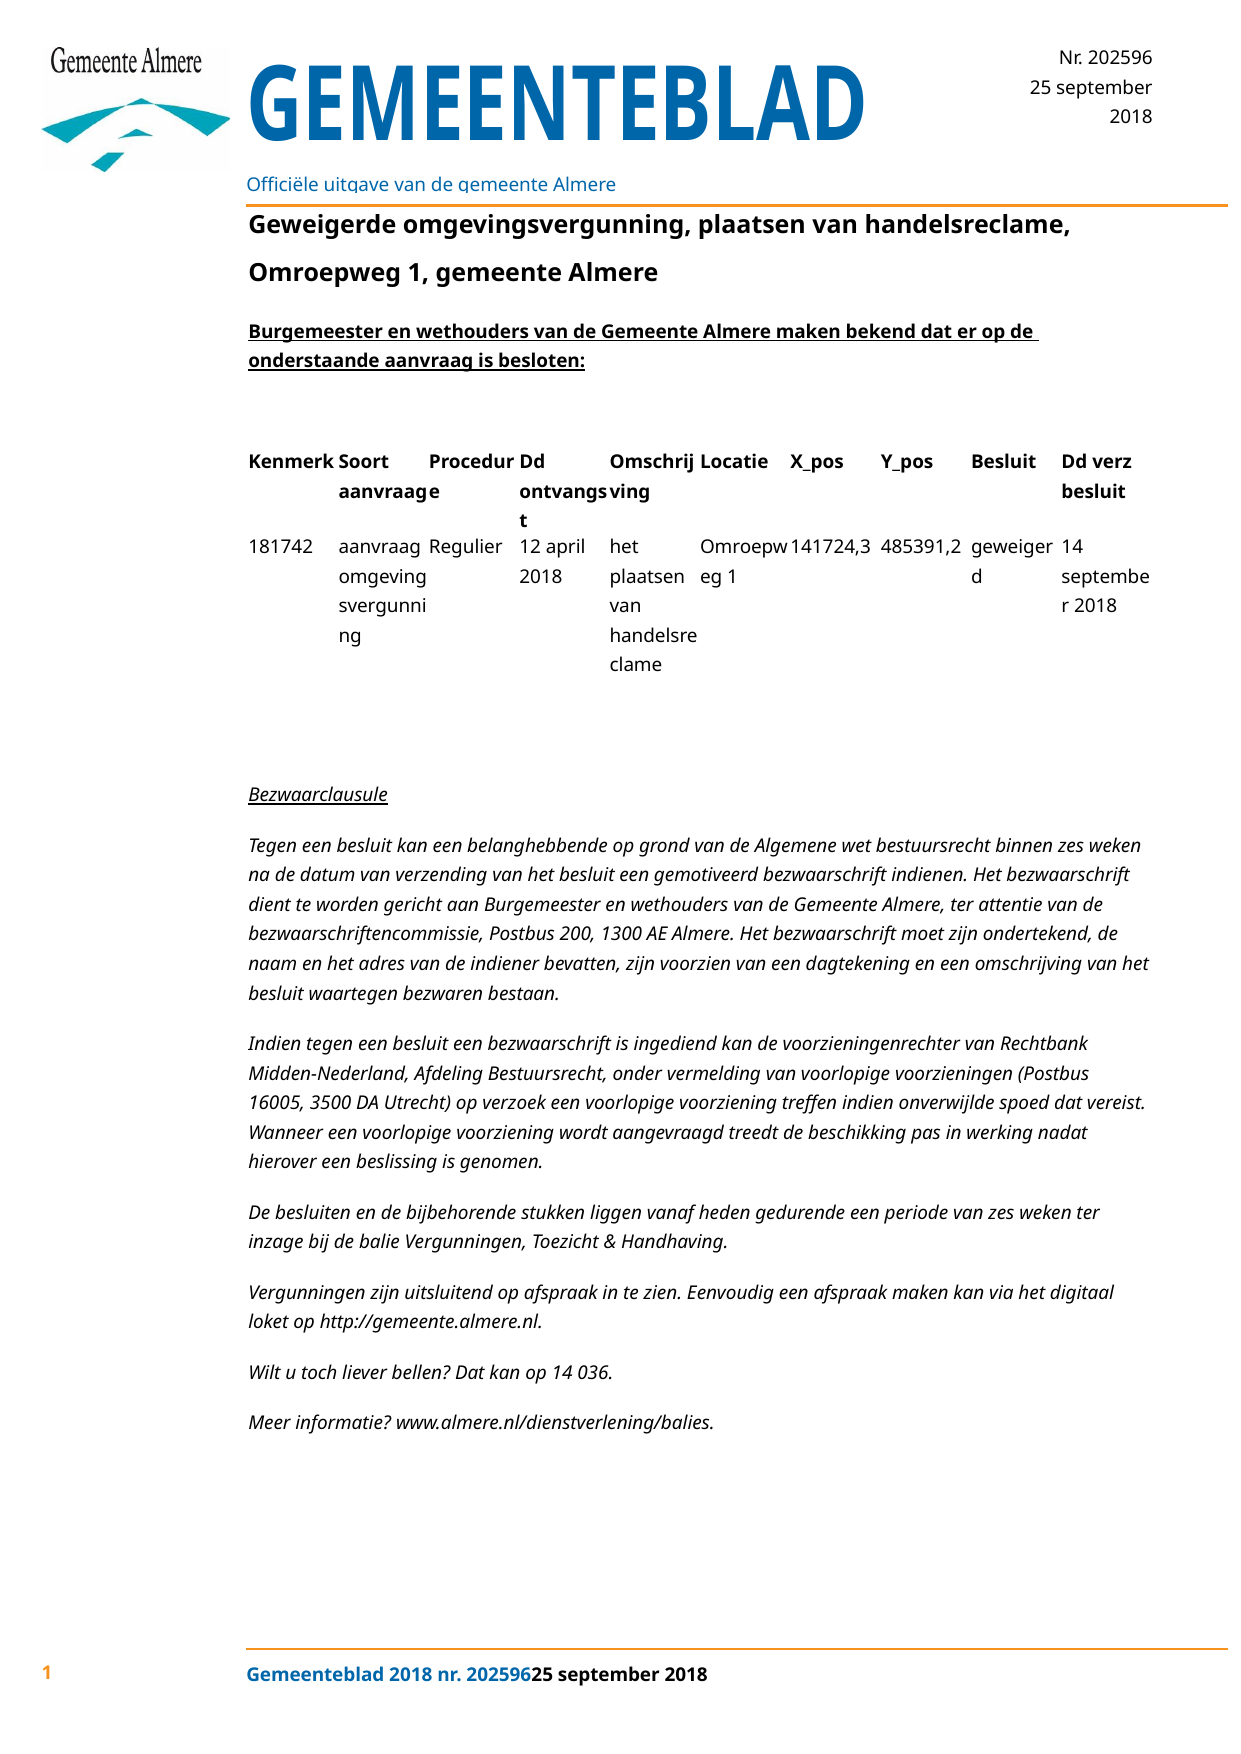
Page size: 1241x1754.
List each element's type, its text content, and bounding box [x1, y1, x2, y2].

table_cell geweigerd [971, 533, 1061, 677]
text Meer informatie? www.almere.nl/dienstverlening/balies. [248, 1409, 1152, 1435]
table_header Besluit [971, 449, 1061, 533]
table_header Procedure [429, 449, 519, 533]
table_header X_pos [790, 449, 881, 533]
text Burgemeester en wethouders van de Gemeente Almere maken bekend dat er op de onderstaande aanvraag is besloten: [248, 318, 1152, 373]
table_cell Omroepweg 1 [700, 533, 790, 677]
table_header Dd ontvangst [519, 449, 609, 533]
text Geweigerde omgevingsvergunning, plaatsen van handelsreclame, Omroepweg 1, gemeente Almere [248, 207, 1152, 288]
text Vergunningen zijn uitsluitend op afspraak in te zien. Eenvoudig een afspraak maken kan via het digitaal loket op http://gemeente.almere.nl. [248, 1279, 1152, 1334]
picture [41, 47, 231, 172]
table_cell 12 april 2018 [519, 533, 609, 677]
text Indien tegen een besluit een bezwaarschrift is ingediend kan de voorzieningenrechter van Rechtbank Midden-Nederland, Afdeling Bestuursrecht, onder vermelding van voorlopige voorzieningen (Postbus 16005, 3500 DA Utrecht) op verzoek een voorlopige voorziening treffen indien onverwijlde spoed dat vereist. Wanneer een voorlopige voorziening wordt aangevraagd treedt de beschikking pas in werking nadat hierover een beslissing is genomen. [248, 1030, 1152, 1174]
table_header Y_pos [881, 449, 971, 533]
table_header Dd verz besluit [1061, 449, 1152, 533]
table_cell aanvraag omgevingsvergunning [338, 533, 429, 677]
table_cell 485391,2 [881, 533, 971, 677]
table_cell het plaatsen van handelsreclame [609, 533, 700, 677]
table_header Omschrijving [609, 449, 700, 533]
text Wilt u toch liever bellen? Dat kan op 14 036. [248, 1359, 1152, 1385]
text De besluiten en de bijbehorende stukken liggen vanaf heden gedurende een periode van zes weken ter inzage bij de balie Vergunningen, Toezicht & Handhaving. [248, 1199, 1152, 1254]
table_header Locatie [700, 449, 790, 533]
table_cell 181742 [248, 533, 338, 677]
table_header Kenmerk [248, 449, 338, 533]
text Bezwaarclausule [248, 781, 1152, 807]
table_cell 14 september 2018 [1061, 533, 1152, 677]
table_cell 141724,3 [790, 533, 881, 677]
table_header Soort aanvraag [338, 449, 429, 533]
text Tegen een besluit kan een belanghebbende op grond van de Algemene wet bestuursrecht binnen zes weken na de datum van verzending van het besluit een gemotiveerd bezwaarschrift indienen. Het bezwaarschrift dient te worden gericht aan Burgemeester en wethouders van de Gemeente Almere, ter attentie van de bezwaarschriftencommissie, Postbus 200, 1300 AE Almere. Het bezwaarschrift moet zijn ondertekend, de naam en het adres van de indiener bevatten, zijn voorzien van een dagtekening en een omschrijving van het besluit waartegen bezwaren bestaan. [248, 832, 1152, 1006]
table_cell Regulier [429, 533, 519, 677]
